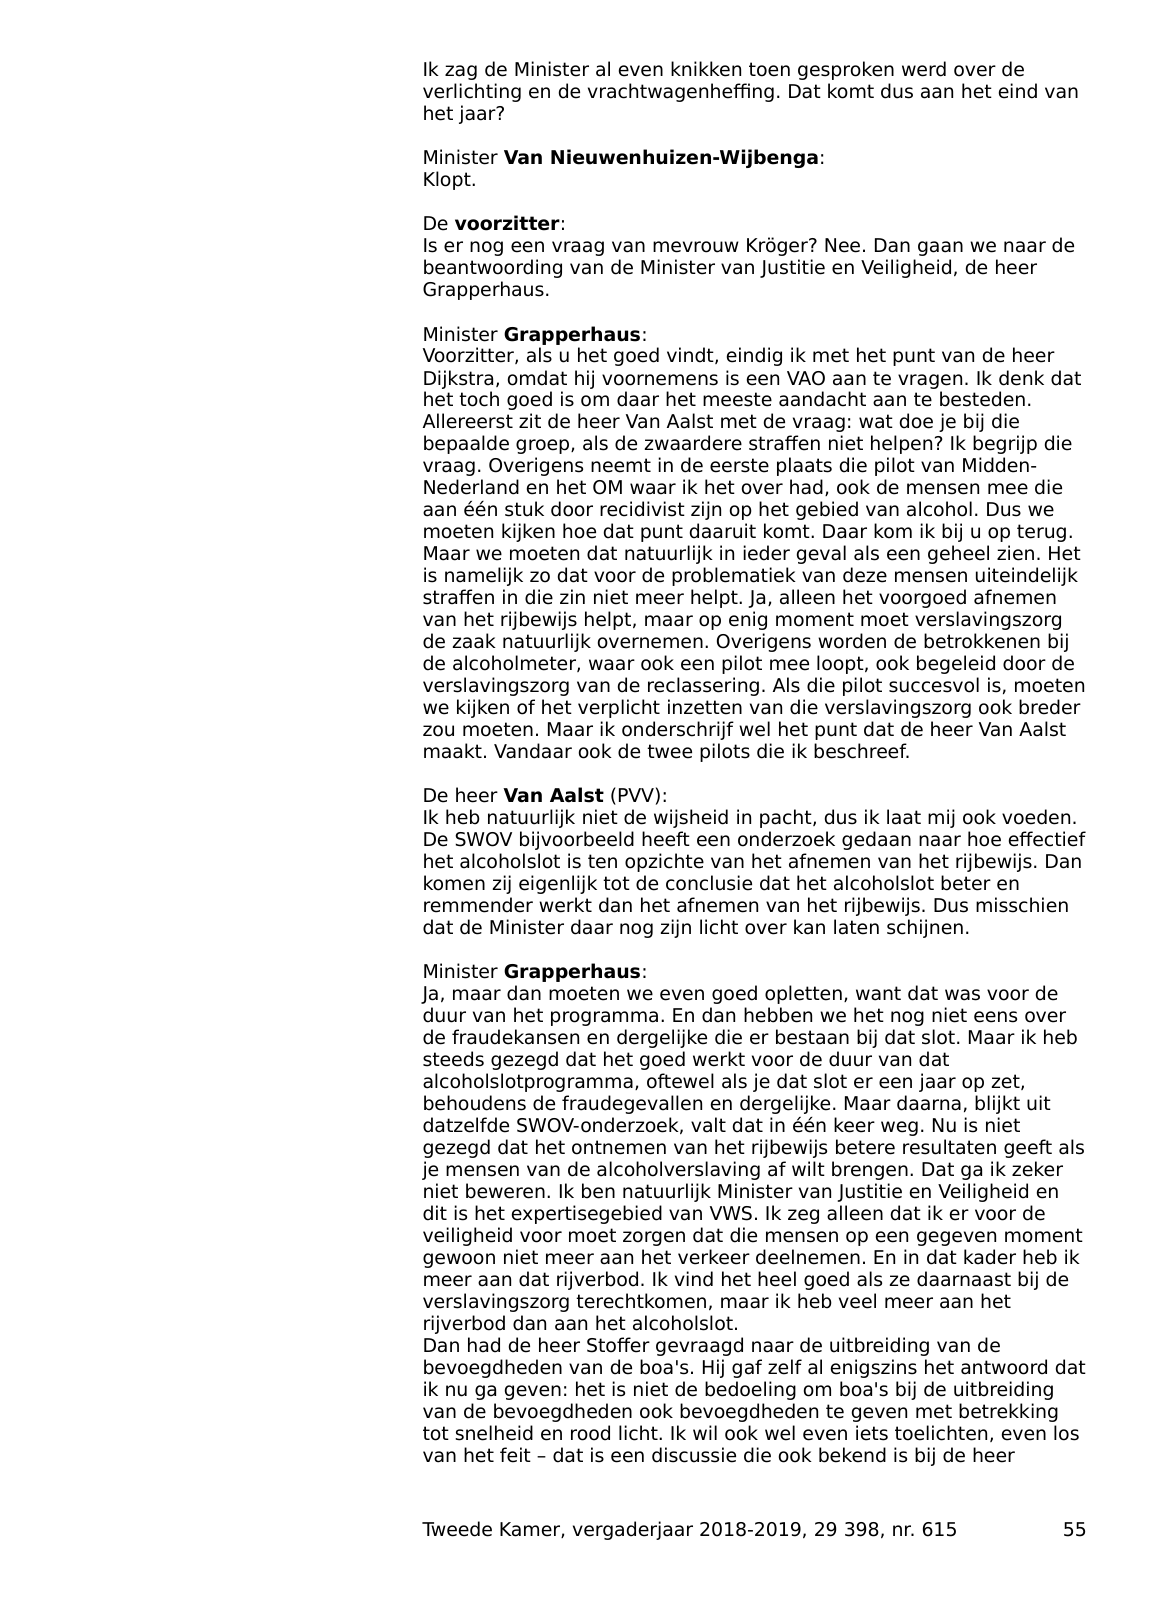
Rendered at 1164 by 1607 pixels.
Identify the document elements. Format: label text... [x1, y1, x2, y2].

text Allereerst zit de heer Van Aalst met de vraag: wat doe je bij die bepaalde groep, als de zwaardere straffen niet helpen? Ik begrijp die vraag. Overigens neemt in de eerste plaats die pilot van Midden-Nederland en het OM waar ik het over had, ook de mensen mee die aan één stuk door recidivist zijn op het gebied van alcohol. Dus we moeten kijken hoe dat punt daaruit komt. Daar kom ik bij u op terug. Maar we moeten dat natuurlijk in ieder geval als een geheel zien. Het is namelijk zo dat voor de problematiek van deze mensen uiteindelijk straffen in die zin niet meer helpt. Ja, alleen het voorgoed afnemen van het rijbewijs helpt, maar op enig moment moet verslavingszorg de zaak natuurlijk overnemen. Overigens worden de betrokkenen bij de alcoholmeter, waar ook een pilot mee loopt, ook begeleid door de verslavingszorg van de reclassering. Als die pilot succesvol is, moeten we kijken of het verplicht inzetten van die verslavingszorg ook breder zou moeten. Maar ik onderschrijf wel het punt dat de heer Van Aalst maakt. Vandaar ook de twee pilots die ik beschreef. [422, 411, 1087, 763]
text Ik heb natuurlijk niet de wijsheid in pacht, dus ik laat mij ook voeden. De SWOV bijvoorbeeld heeft een onderzoek gedaan naar hoe effectief het alcoholslot is ten opzichte van het afnemen van het rijbewijs. Dan komen zij eigenlijk tot de conclusie dat het alcoholslot beter en remmender werkt dan het afnemen van het rijbewijs. Dus misschien dat de Minister daar nog zijn licht over kan laten schijnen. [422, 807, 1087, 939]
text Ik zag de Minister al even knikken toen gesproken werd over de verlichting en de vrachtwagenheffing. Dat komt dus aan het eind van het jaar? [422, 59, 1087, 125]
text Voorzitter, als u het goed vindt, eindig ik met het punt van de heer Dijkstra, omdat hij voornemens is een VAO aan te vragen. Ik denk dat het toch goed is om daar het meeste aandacht aan te besteden. [422, 345, 1087, 411]
text De heer Van Aalst (PVV): [422, 785, 1087, 807]
text Minister Van Nieuwenhuizen-Wijbenga: [422, 147, 1087, 169]
text Klopt. [422, 169, 1087, 191]
text De voorzitter: [422, 213, 1087, 235]
text Ja, maar dan moeten we even goed opletten, want dat was voor de duur van het programma. En dan hebben we het nog niet eens over de fraudekansen en dergelijke die er bestaan bij dat slot. Maar ik heb steeds gezegd dat het goed werkt voor de duur van dat alcoholslotprogramma, oftewel als je dat slot er een jaar op zet, behoudens de fraudegevallen en dergelijke. Maar daarna, blijkt uit datzelfde SWOV-onderzoek, valt dat in één keer weg. Nu is niet gezegd dat het ontnemen van het rijbewijs betere resultaten geeft als je mensen van de alcoholverslaving af wilt brengen. Dat ga ik zeker niet beweren. Ik ben natuurlijk Minister van Justitie en Veiligheid en dit is het expertisegebied van VWS. Ik zeg alleen dat ik er voor de veiligheid voor moet zorgen dat die mensen op een gegeven moment gewoon niet meer aan het verkeer deelnemen. En in dat kader heb ik meer aan dat rijverbod. Ik vind het heel goed als ze daarnaast bij de verslavingszorg terechtkomen, maar ik heb veel meer aan het rijverbod dan aan het alcoholslot. [422, 983, 1087, 1335]
text Is er nog een vraag van mevrouw Kröger? Nee. Dan gaan we naar de beantwoording van de Minister van Justitie en Veiligheid, de heer Grapperhaus. [422, 235, 1087, 301]
text Minister Grapperhaus: [422, 323, 1087, 345]
text Minister Grapperhaus: [422, 961, 1087, 983]
text Dan had de heer Stoffer gevraagd naar de uitbreiding van de bevoegdheden van de boa's. Hij gaf zelf al enigszins het antwoord dat ik nu ga geven: het is niet de bedoeling om boa's bij de uitbreiding van de bevoegdheden ook bevoegdheden te geven met betrekking tot snelheid en rood licht. Ik wil ook wel even iets toelichten, even los van het feit – dat is een discussie die ook bekend is bij de heer [422, 1335, 1087, 1467]
